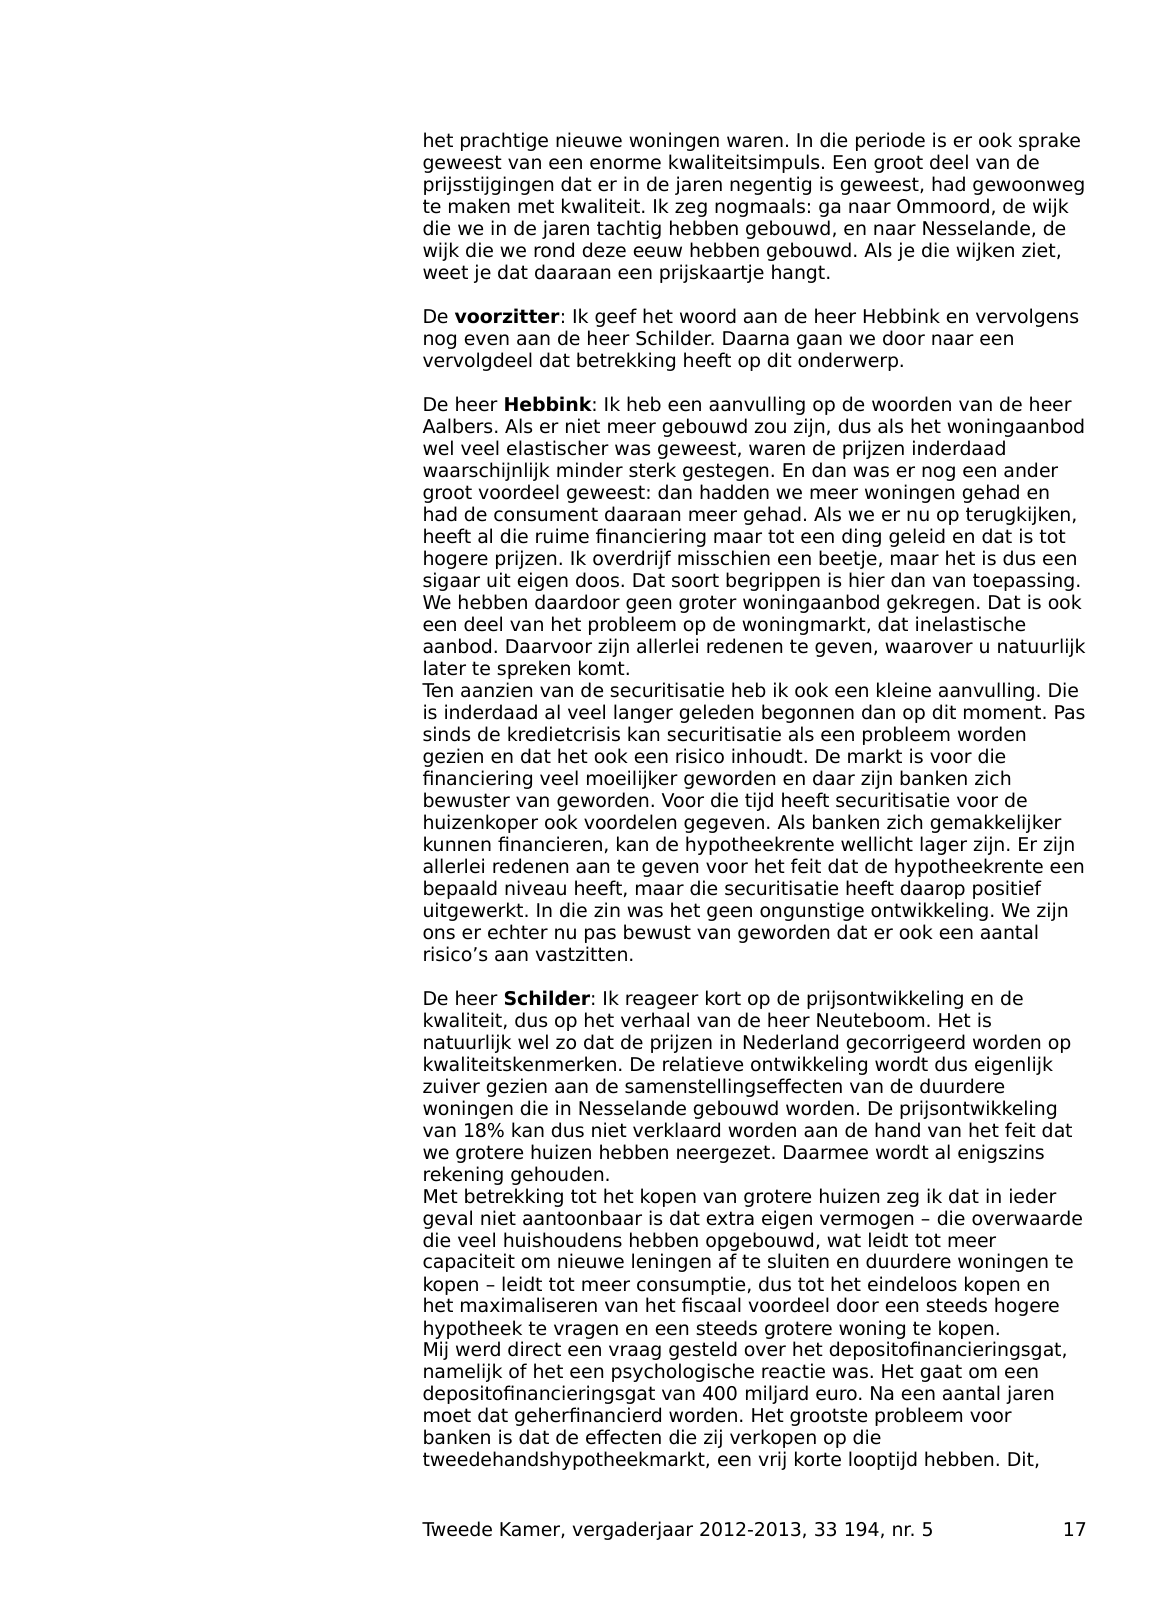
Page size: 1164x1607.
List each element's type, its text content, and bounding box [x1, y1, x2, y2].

text het prachtige nieuwe woningen waren. In die periode is er ook sprake geweest van een enorme kwaliteitsimpuls. Een groot deel van de prijsstijgingen dat er in de jaren negentig is geweest, had gewoonweg te maken met kwaliteit. Ik zeg nogmaals: ga naar Ommoord, de wijk die we in de jaren tachtig hebben gebouwd, en naar Nesselande, de wijk die we rond deze eeuw hebben gebouwd. Als je die wijken ziet, weet je dat daaraan een prijskaartje hangt. [422, 130, 1087, 284]
text De heer Schilder: Ik reageer kort op de prijsontwikkeling en de kwaliteit, dus op het verhaal van de heer Neuteboom. Het is natuurlijk wel zo dat de prijzen in Nederland gecorrigeerd worden op kwaliteitskenmerken. De relatieve ontwikkeling wordt dus eigenlijk zuiver gezien aan de samenstellingseffecten van de duurdere woningen die in Nesselande gebouwd worden. De prijsontwikkeling van 18% kan dus niet verklaard worden aan de hand van het feit dat we grotere huizen hebben neergezet. Daarmee wordt al enigszins rekening gehouden. [422, 988, 1087, 1186]
text Ten aanzien van de securitisatie heb ik ook een kleine aanvulling. Die is inderdaad al veel langer geleden begonnen dan op dit moment. Pas sinds de kredietcrisis kan securitisatie als een probleem worden gezien en dat het ook een risico inhoudt. De markt is voor die financiering veel moeilijker geworden en daar zijn banken zich bewuster van geworden. Voor die tijd heeft securitisatie voor de huizenkoper ook voordelen gegeven. Als banken zich gemakkelijker kunnen financieren, kan de hypotheekrente wellicht lager zijn. Er zijn allerlei redenen aan te geven voor het feit dat de hypotheekrente een bepaald niveau heeft, maar die securitisatie heeft daarop positief uitgewerkt. In die zin was het geen ongunstige ontwikkeling. We zijn ons er echter nu pas bewust van geworden dat er ook een aantal risico’s aan vastzitten. [422, 680, 1087, 966]
text Met betrekking tot het kopen van grotere huizen zeg ik dat in ieder geval niet aantoonbaar is dat extra eigen vermogen – die overwaarde die veel huishoudens hebben opgebouwd, wat leidt tot meer capaciteit om nieuwe leningen af te sluiten en duurdere woningen te kopen – leidt tot meer consumptie, dus tot het eindeloos kopen en het maximaliseren van het fiscaal voordeel door een steeds hogere hypotheek te vragen en een steeds grotere woning te kopen. [422, 1186, 1087, 1339]
text De heer Hebbink: Ik heb een aanvulling op de woorden van de heer Aalbers. Als er niet meer gebouwd zou zijn, dus als het woningaanbod wel veel elastischer was geweest, waren de prijzen inderdaad waarschijnlijk minder sterk gestegen. En dan was er nog een ander groot voordeel geweest: dan hadden we meer woningen gehad en had de consument daaraan meer gehad. Als we er nu op terugkijken, heeft al die ruime financiering maar tot een ding geleid en dat is tot hogere prijzen. Ik overdrijf misschien een beetje, maar het is dus een sigaar uit eigen doos. Dat soort begrippen is hier dan van toepassing. We hebben daardoor geen groter woningaanbod gekregen. Dat is ook een deel van het probleem op de woningmarkt, dat inelastische aanbod. Daarvoor zijn allerlei redenen te geven, waarover u natuurlijk later te spreken komt. [422, 394, 1087, 680]
text De voorzitter: Ik geef het woord aan de heer Hebbink en vervolgens nog even aan de heer Schilder. Daarna gaan we door naar een vervolgdeel dat betrekking heeft op dit onderwerp. [422, 306, 1087, 372]
text Mij werd direct een vraag gesteld over het depositofinancieringsgat, namelijk of het een psychologische reactie was. Het gaat om een depositofinancieringsgat van 400 miljard euro. Na een aantal jaren moet dat geherfinancierd worden. Het grootste probleem voor banken is dat de effecten die zij verkopen op die tweedehandshypotheekmarkt, een vrij korte looptijd hebben. Dit, [422, 1339, 1087, 1471]
